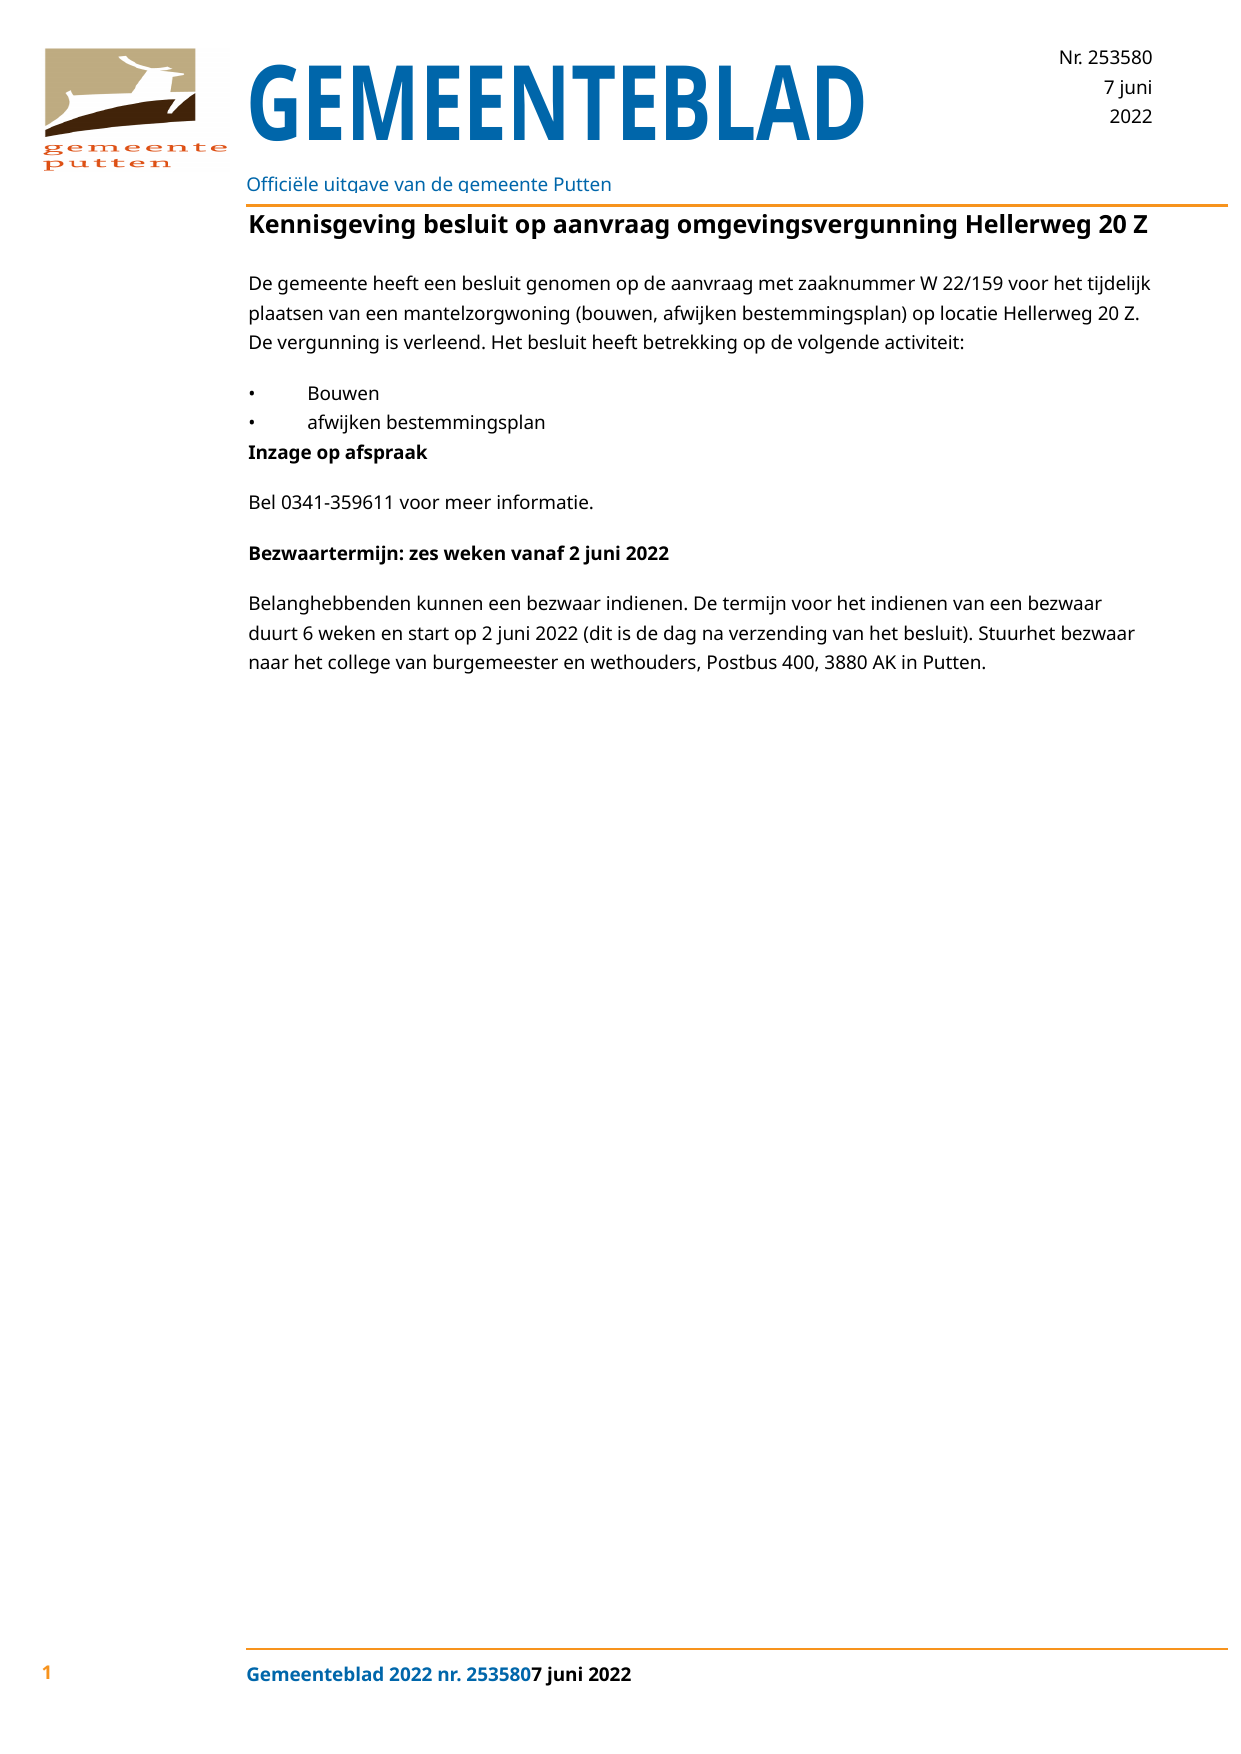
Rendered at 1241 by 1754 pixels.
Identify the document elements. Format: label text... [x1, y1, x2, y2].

picture [41, 47, 231, 172]
list afwijken bestemmingsplan [248, 409, 1152, 435]
text Inzage op afspraak [248, 439, 1152, 465]
text Kennisgeving besluit op aanvraag omgevingsvergunning Hellerweg 20 Z [248, 207, 1152, 241]
text Belanghebbenden kunnen een bezwaar indienen. De termijn voor het indienen van een bezwaar duurt 6 weken en start op 2 juni 2022 (dit is de dag na verzending van het besluit). Stuurhet bezwaar naar het college van burgemeester en wethouders, Postbus 400, 3880 AK in Putten. [248, 590, 1152, 675]
text Bezwaartermijn: zes weken vanaf 2 juni 2022 [248, 540, 1152, 566]
list Bouwen [248, 380, 1152, 406]
text Bel 0341-359611 voor meer informatie. [248, 489, 1152, 515]
text De gemeente heeft een besluit genomen op de aanvraag met zaaknummer W 22/159 voor het tijdelijk plaatsen van een mantelzorgwoning (bouwen, afwijken bestemmingsplan) op locatie Hellerweg 20 Z. De vergunning is verleend. Het besluit heeft betrekking op de volgende activiteit: [248, 270, 1152, 355]
